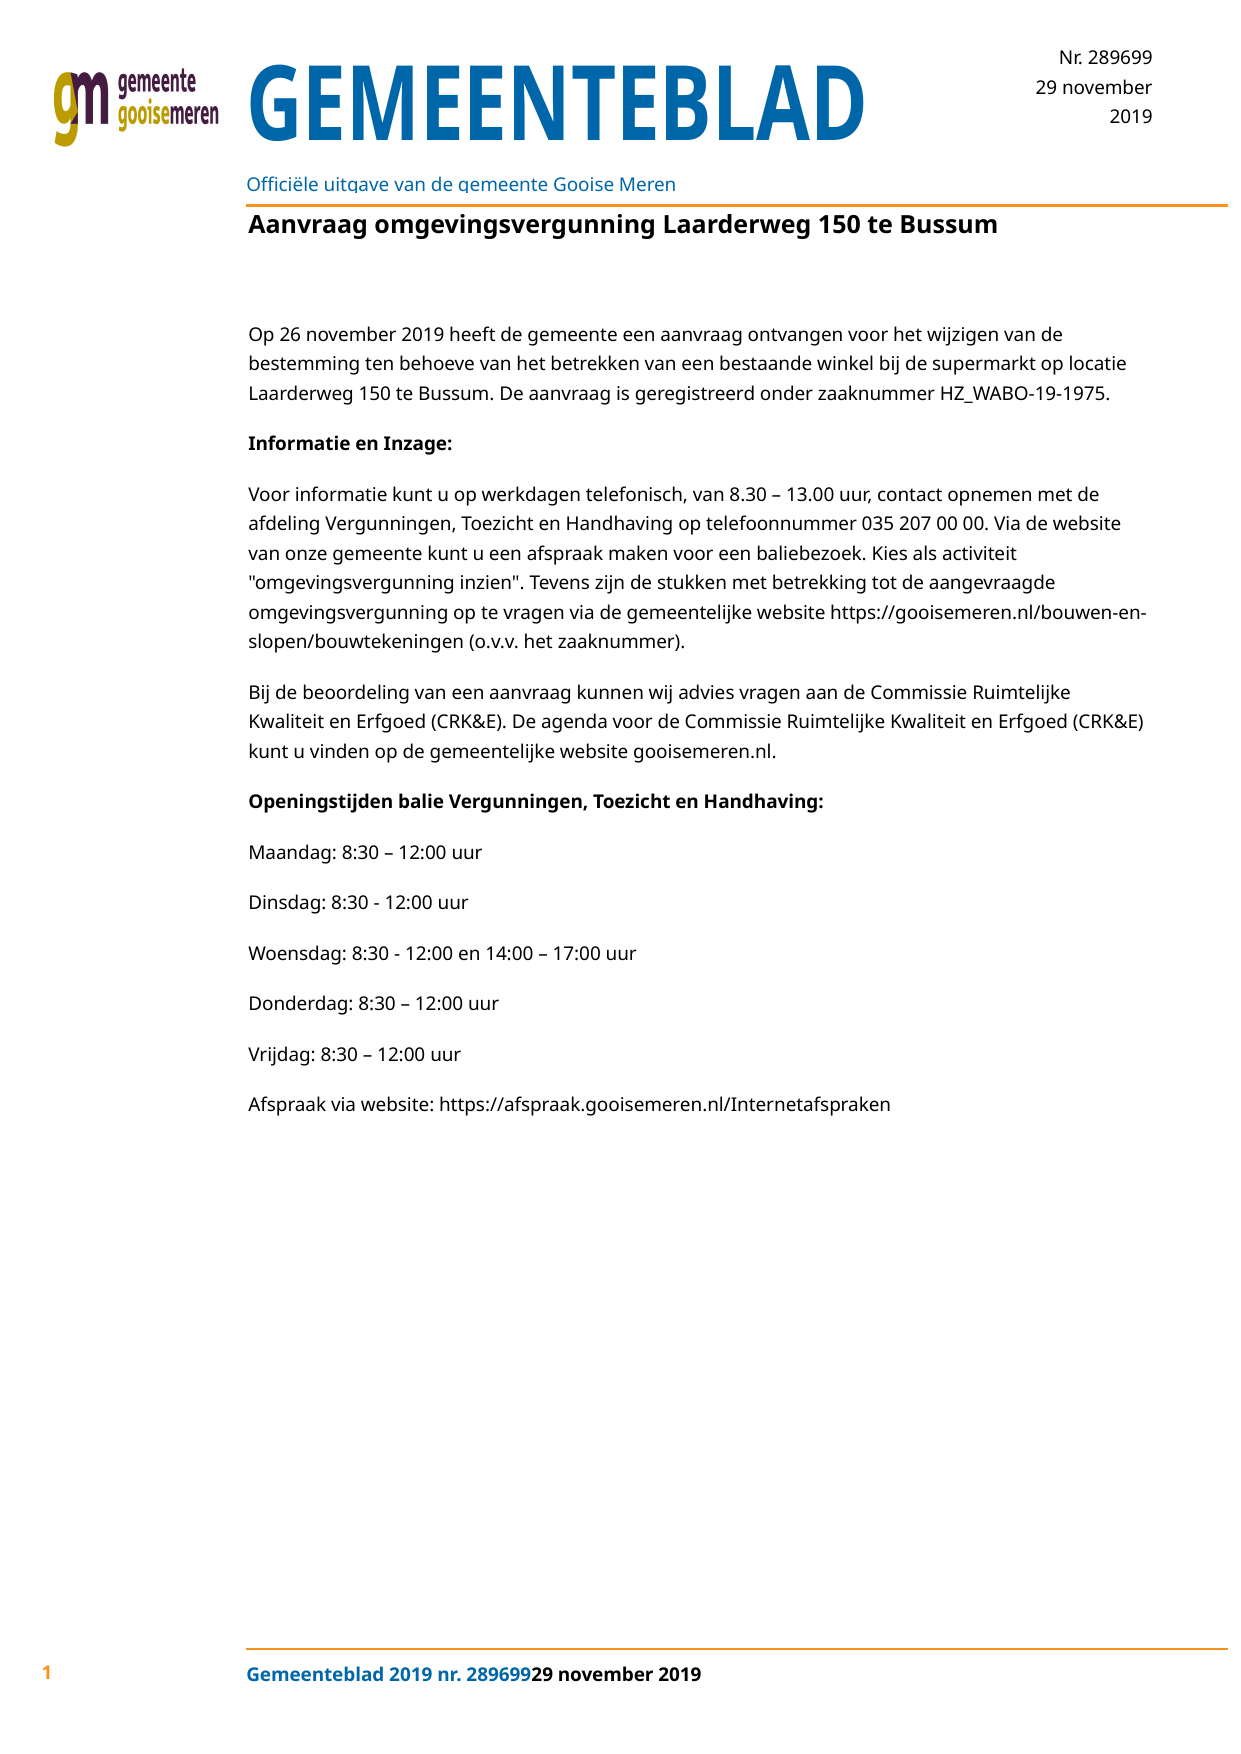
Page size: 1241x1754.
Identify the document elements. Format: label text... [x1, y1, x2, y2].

text Aanvraag omgevingsvergunning Laarderweg 150 te Bussum [248, 207, 1152, 241]
text Informatie en Inzage: [248, 430, 1152, 456]
text Voor informatie kunt u op werkdagen telefonisch, van 8.30 – 13.00 uur, contact opnemen met de afdeling Vergunningen, Toezicht en Handhaving op telefoonnummer 035 207 00 00. Via de website van onze gemeente kunt u een afspraak maken voor een baliebezoek. Kies als activiteit "omgevingsvergunning inzien". Tevens zijn de stukken met betrekking tot de aangevraagde omgevingsvergunning op te vragen via de gemeentelijke website https://gooisemeren.nl/bouwen-en-slopen/bouwtekeningen (o.v.v. het zaaknummer). [248, 481, 1152, 654]
text Woensdag: 8:30 - 12:00 en 14:00 – 17:00 uur [248, 940, 1152, 966]
picture [41, 47, 231, 172]
text Bij de beoordeling van een aanvraag kunnen wij advies vragen aan de Commissie Ruimtelijke Kwaliteit en Erfgoed (CRK&E). De agenda voor de Commissie Ruimtelijke Kwaliteit en Erfgoed (CRK&E) kunt u vinden op de gemeentelijke website gooisemeren.nl. [248, 679, 1152, 764]
text Openingstijden balie Vergunningen, Toezicht en Handhaving: [248, 789, 1152, 814]
text Donderdag: 8:30 – 12:00 uur [248, 990, 1152, 1016]
text Afspraak via website: https://afspraak.gooisemeren.nl/Internetafspraken [248, 1091, 1152, 1117]
text Vrijdag: 8:30 – 12:00 uur [248, 1041, 1152, 1066]
text Dinsdag: 8:30 - 12:00 uur [248, 889, 1152, 915]
text Op 26 november 2019 heeft de gemeente een aanvraag ontvangen voor het wijzigen van de bestemming ten behoeve van het betrekken van een bestaande winkel bij de supermarkt op locatie Laarderweg 150 te Bussum. De aanvraag is geregistreerd onder zaaknummer HZ_WABO-19-1975. [248, 321, 1152, 406]
text Maandag: 8:30 – 12:00 uur [248, 839, 1152, 865]
